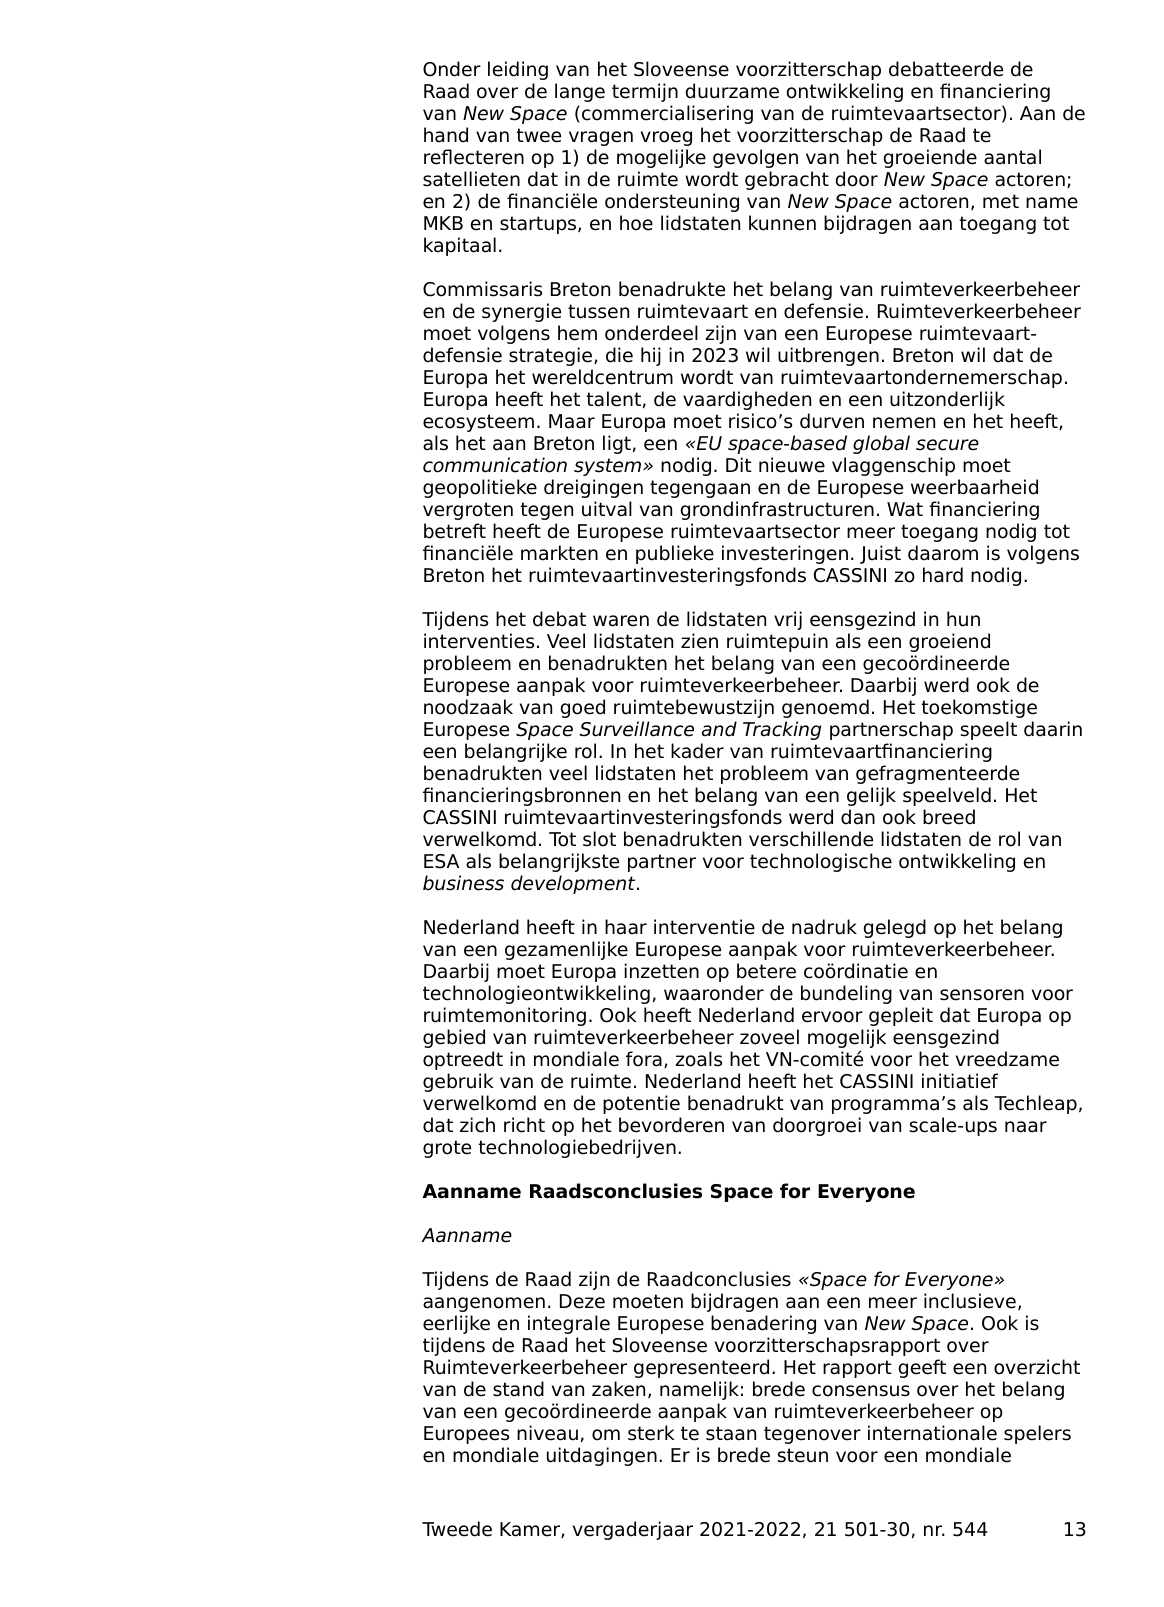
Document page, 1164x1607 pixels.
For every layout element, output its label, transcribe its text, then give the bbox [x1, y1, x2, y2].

text Tijdens het debat waren de lidstaten vrij eensgezind in hun interventies. Veel lidstaten zien ruimtepuin als een groeiend probleem en benadrukten het belang van een gecoördineerde Europese aanpak voor ruimteverkeerbeheer. Daarbij werd ook de noodzaak van goed ruimtebewustzijn genoemd. Het toekomstige Europese Space Surveillance and Tracking partnerschap speelt daarin een belangrijke rol. In het kader van ruimtevaartfinanciering benadrukten veel lidstaten het probleem van gefragmenteerde financieringsbronnen en het belang van een gelijk speelveld. Het CASSINI ruimtevaartinvesteringsfonds werd dan ook breed verwelkomd. Tot slot benadrukten verschillende lidstaten de rol van ESA als belangrijkste partner voor technologische ontwikkeling en business development. [422, 609, 1087, 895]
text Commissaris Breton benadrukte het belang van ruimteverkeerbeheer en de synergie tussen ruimtevaart en defensie. Ruimteverkeerbeheer moet volgens hem onderdeel zijn van een Europese ruimtevaart-defensie strategie, die hij in 2023 wil uitbrengen. Breton wil dat de Europa het wereldcentrum wordt van ruimtevaartondernemerschap. Europa heeft het talent, de vaardigheden en een uitzonderlijk ecosysteem. Maar Europa moet risico’s durven nemen en het heeft, als het aan Breton ligt, een «EU space-based global secure communication system» nodig. Dit nieuwe vlaggenschip moet geopolitieke dreigingen tegengaan en de Europese weerbaarheid vergroten tegen uitval van grondinfrastructuren. Wat financiering betreft heeft de Europese ruimtevaartsector meer toegang nodig tot financiële markten en publieke investeringen. Juist daarom is volgens Breton het ruimtevaartinvesteringsfonds CASSINI zo hard nodig. [422, 279, 1087, 587]
subtitle Aanname Raadsconclusies Space for Everyone [422, 1181, 1087, 1203]
text Nederland heeft in haar interventie de nadruk gelegd op het belang van een gezamenlijke Europese aanpak voor ruimteverkeerbeheer. Daarbij moet Europa inzetten op betere coördinatie en technologieontwikkeling, waaronder de bundeling van sensoren voor ruimtemonitoring. Ook heeft Nederland ervoor gepleit dat Europa op gebied van ruimteverkeerbeheer zoveel mogelijk eensgezind optreedt in mondiale fora, zoals het VN-comité voor het vreedzame gebruik van de ruimte. Nederland heeft het CASSINI initiatief verwelkomd en de potentie benadrukt van programma’s als Techleap, dat zich richt op het bevorderen van doorgroei van scale-ups naar grote technologiebedrijven. [422, 917, 1087, 1159]
text Aanname [422, 1225, 1087, 1247]
text Onder leiding van het Sloveense voorzitterschap debatteerde de Raad over de lange termijn duurzame ontwikkeling en financiering van New Space (commercialisering van de ruimtevaartsector). Aan de hand van twee vragen vroeg het voorzitterschap de Raad te reflecteren op 1) de mogelijke gevolgen van het groeiende aantal satellieten dat in de ruimte wordt gebracht door New Space actoren; en 2) de financiële ondersteuning van New Space actoren, met name MKB en startups, en hoe lidstaten kunnen bijdragen aan toegang tot kapitaal. [422, 59, 1087, 257]
text Tijdens de Raad zijn de Raadconclusies «Space for Everyone» aangenomen. Deze moeten bijdragen aan een meer inclusieve, eerlijke en integrale Europese benadering van New Space. Ook is tijdens de Raad het Sloveense voorzitterschapsrapport over Ruimteverkeerbeheer gepresenteerd. Het rapport geeft een overzicht van de stand van zaken, namelijk: brede consensus over het belang van een gecoördineerde aanpak van ruimteverkeerbeheer op Europees niveau, om sterk te staan tegenover internationale spelers en mondiale uitdagingen. Er is brede steun voor een mondiale [422, 1269, 1087, 1467]
